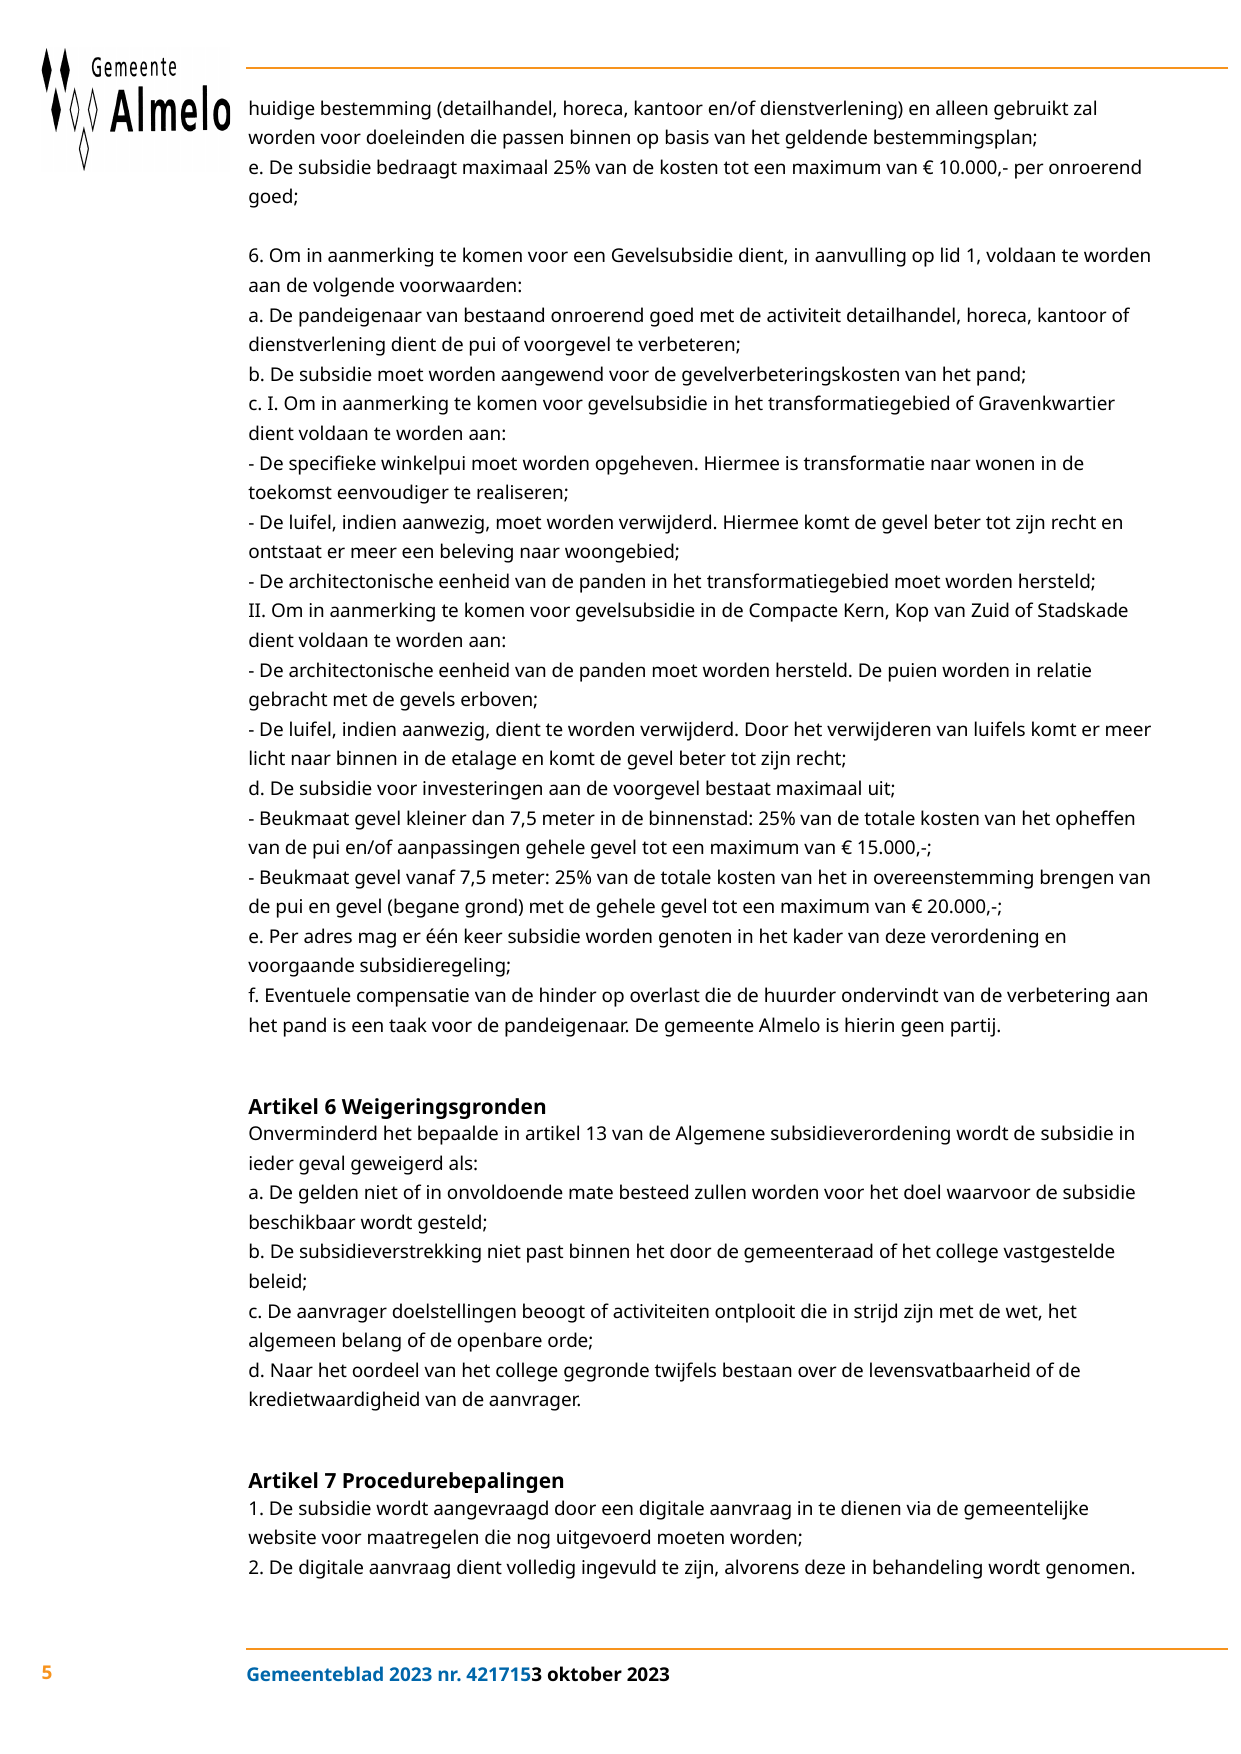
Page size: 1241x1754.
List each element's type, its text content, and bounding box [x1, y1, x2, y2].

text - De specifieke winkelpui moet worden opgeheven. Hiermee is transformatie naar wonen in de toekomst eenvoudiger te realiseren; [248, 450, 1152, 505]
text e. Per adres mag er één keer subsidie worden genoten in het kader van deze verordening en voorgaande subsidieregeling; [248, 923, 1152, 978]
text II. Om in aanmerking te komen voor gevelsubsidie in de Compacte Kern, Kop van Zuid of Stadskade dient voldaan te worden aan: [248, 598, 1152, 653]
text 1. De subsidie wordt aangevraagd door een digitale aanvraag in te dienen via de gemeentelijke website voor maatregelen die nog uitgevoerd moeten worden; [248, 1495, 1152, 1550]
text - Beukmaat gevel kleiner dan 7,5 meter in de binnenstad: 25% van de totale kosten van het opheffen van de pui en/of aanpassingen gehele gevel tot een maximum van € 15.000,-; [248, 805, 1152, 860]
text 2. De digitale aanvraag dient volledig ingevuld te zijn, alvorens deze in behandeling wordt genomen. [248, 1554, 1152, 1580]
text - De luifel, indien aanwezig, dient te worden verwijderd. Door het verwijderen van luifels komt er meer licht naar binnen in de etalage en komt de gevel beter tot zijn recht; [248, 716, 1152, 771]
text d. De subsidie voor investeringen aan de voorgevel bestaat maximaal uit; [248, 775, 1152, 801]
text - De architectonische eenheid van de panden in het transformatiegebied moet worden hersteld; [248, 568, 1152, 594]
text c. I. Om in aanmerking te komen voor gevelsubsidie in het transformatiegebied of Gravenkwartier dient voldaan te worden aan: [248, 391, 1152, 446]
text a. De gelden niet of in onvoldoende mate besteed zullen worden voor het doel waarvoor de subsidie beschikbaar wordt gesteld; [248, 1179, 1152, 1235]
text b. De subsidie moet worden aangewend voor de gevelverbeteringskosten van het pand; [248, 361, 1152, 387]
text huidige bestemming (detailhandel, horeca, kantoor en/of dienstverlening) en alleen gebruikt zal worden voor doeleinden die passen binnen op basis van het geldende bestemmingsplan; [248, 95, 1152, 150]
picture [41, 47, 231, 172]
text - De luifel, indien aanwezig, moet worden verwijderd. Hiermee komt de gevel beter tot zijn recht en ontstaat er meer een beleving naar woongebied; [248, 509, 1152, 564]
text - Beukmaat gevel vanaf 7,5 meter: 25% van de totale kosten van het in overeenstemming brengen van de pui en gevel (begane grond) met de gehele gevel tot een maximum van € 20.000,-; [248, 864, 1152, 919]
text f. Eventuele compensatie van de hinder op overlast die de huurder ondervindt van de verbetering aan het pand is een taak voor de pandeigenaar. De gemeente Almelo is hierin geen partij. [248, 982, 1152, 1038]
text - De architectonische eenheid van de panden moet worden hersteld. De puien worden in relatie gebracht met de gevels erboven; [248, 657, 1152, 712]
text Onverminderd het bepaalde in artikel 13 van de Algemene subsidieverordening wordt de subsidie in ieder geval geweigerd als: [248, 1120, 1152, 1176]
text Artikel 6 Weigeringsgronden [248, 1092, 1152, 1120]
text Artikel 7 Procedurebepalingen [248, 1467, 1152, 1495]
text a. De pandeigenaar van bestaand onroerend goed met de activiteit detailhandel, horeca, kantoor of dienstverlening dient de pui of voorgevel te verbeteren; [248, 302, 1152, 357]
text e. De subsidie bedraagt maximaal 25% van de kosten tot een maximum van € 10.000,- per onroerend goed; [248, 154, 1152, 209]
text c. De aanvrager doelstellingen beoogt of activiteiten ontplooit die in strijd zijn met de wet, het algemeen belang of de openbare orde; [248, 1298, 1152, 1353]
text b. De subsidieverstrekking niet past binnen het door de gemeenteraad of het college vastgestelde beleid; [248, 1239, 1152, 1294]
text 6. Om in aanmerking te komen voor een Gevelsubsidie dient, in aanvulling op lid 1, voldaan te worden aan de volgende voorwaarden: [248, 243, 1152, 298]
text d. Naar het oordeel van het college gegronde twijfels bestaan over de levensvatbaarheid of de kredietwaardigheid van de aanvrager. [248, 1357, 1152, 1412]
